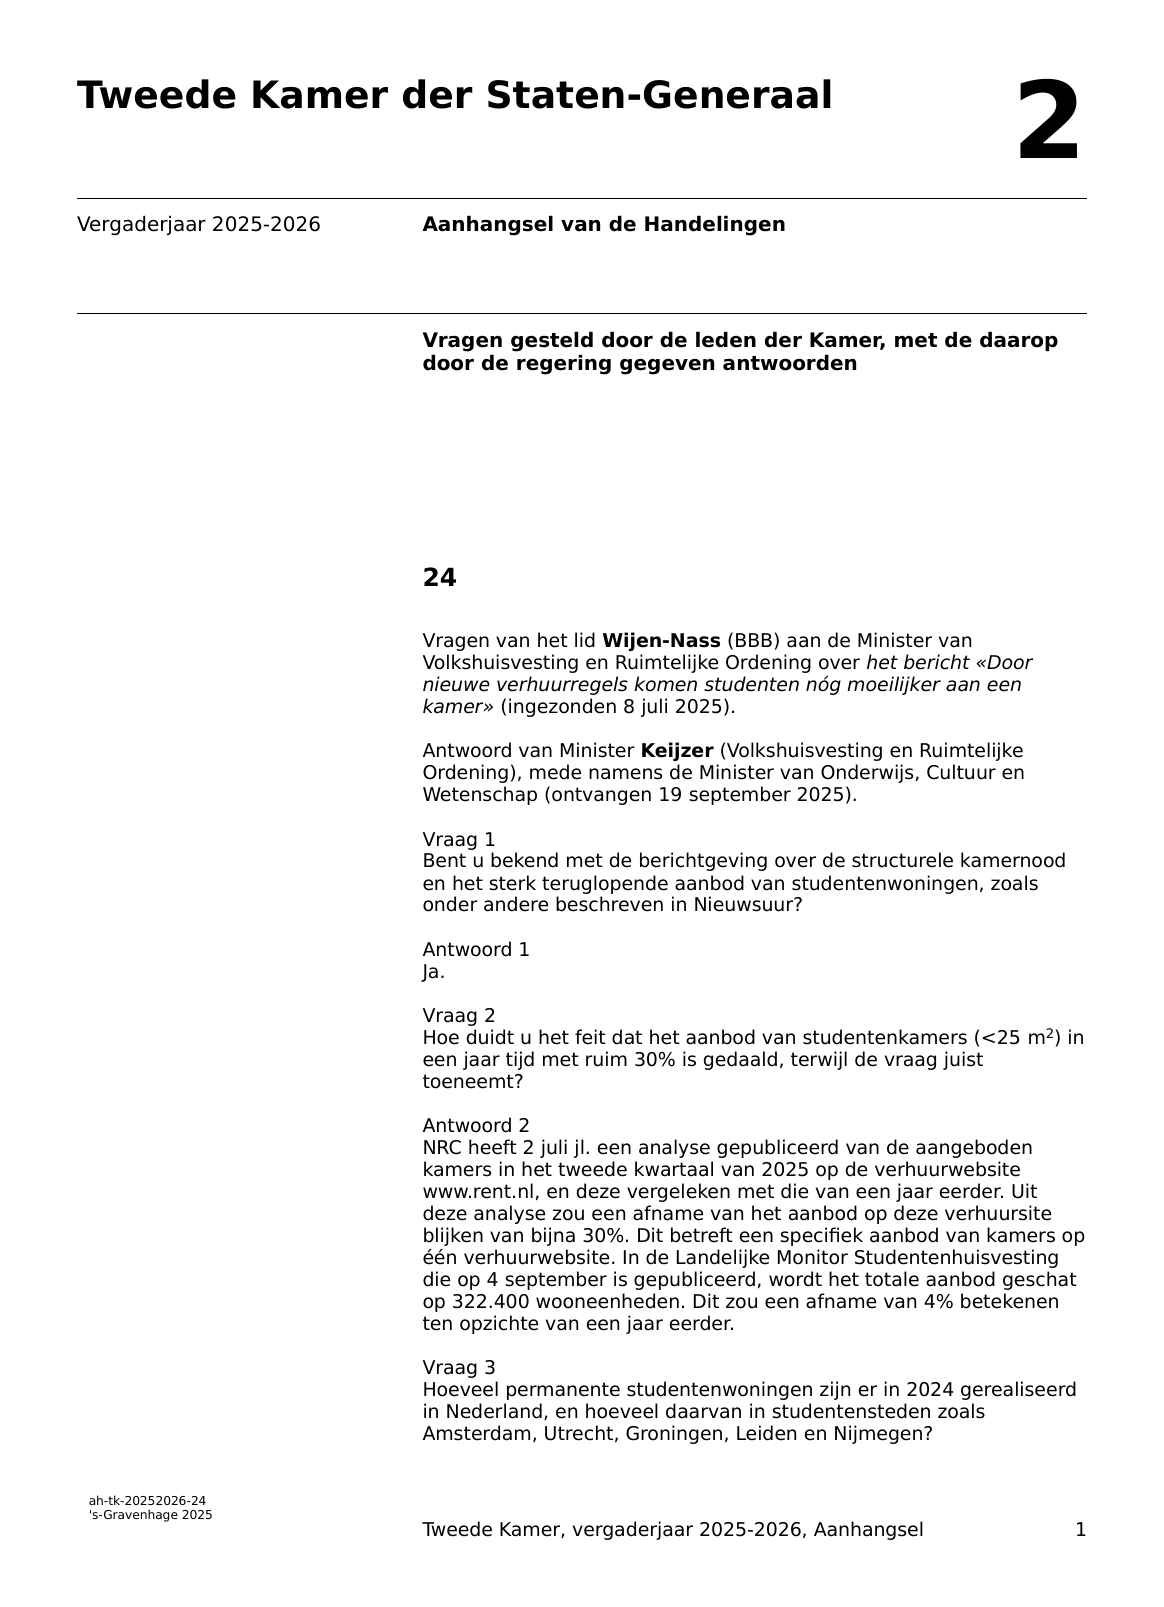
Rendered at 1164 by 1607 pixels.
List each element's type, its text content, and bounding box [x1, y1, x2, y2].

text Antwoord van Minister Keijzer (Volkshuisvesting en Ruimtelijke Ordening), mede namens de Minister van Onderwijs, Cultuur en Wetenschap (ontvangen 19 september 2025). [422, 740, 1087, 806]
table_cell [77, 314, 422, 375]
table_cell Aanhangsel van de Handelingen [422, 199, 1087, 313]
text Bent u bekend met de berichtgeving over de structurele kamernood en het sterk teruglopende aanbod van studentenwoningen, zoals onder andere beschreven in Nieuwsuur? [422, 850, 1087, 916]
text Hoe duidt u het feit dat het aanbod van studentenkamers (<25 m2) in een jaar tijd met ruim 30% is gedaald, terwijl de vraag juist toeneemt? [422, 1027, 1087, 1093]
text Hoeveel permanente studentenwoningen zijn er in 2024 gerealiseerd in Nederland, en hoeveel daarvan in studentensteden zoals Amsterdam, Utrecht, Groningen, Leiden en Nijmegen? [422, 1379, 1087, 1445]
text Vragen van het lid Wijen-Nass (BBB) aan de Minister van Volkshuisvesting en Ruimtelijke Ordening over het bericht «Door nieuwe verhuurregels komen studenten nóg moeilijker aan een kamer» (ingezonden 8 juli 2025). [422, 630, 1087, 718]
table_header Tweede Kamer der Staten-Generaal [77, 59, 886, 198]
text Vraag 2 [422, 1005, 1087, 1027]
text 24 [422, 563, 1087, 592]
table_cell Vergaderjaar 2025-2026 [77, 199, 422, 313]
text Ja. [422, 961, 1087, 982]
table_cell Vragen gesteld door de leden der Kamer, met de daarop door de regering gegeven antwoorden [422, 314, 1087, 375]
text Vraag 1 [422, 828, 1087, 850]
text 's-Gravenhage 2025 [88, 1508, 323, 1522]
table_header 2 [886, 59, 1087, 198]
text ah-tk-20252026-24 [88, 1494, 323, 1508]
text Antwoord 1 [422, 938, 1087, 961]
text Vraag 3 [422, 1357, 1087, 1379]
text Antwoord 2 [422, 1115, 1087, 1137]
text NRC heeft 2 juli jl. een analyse gepubliceerd van de aangeboden kamers in het tweede kwartaal van 2025 op de verhuurwebsite www.rent.nl, en deze vergeleken met die van een jaar eerder. Uit deze analyse zou een afname van het aanbod op deze verhuursite blijken van bijna 30%. Dit betreft een specifiek aanbod van kamers op één verhuurwebsite. In de Landelijke Monitor Studentenhuisvesting die op 4 september is gepubliceerd, wordt het totale aanbod geschat op 322.400 wooneenheden. Dit zou een afname van 4% betekenen ten opzichte van een jaar eerder. [422, 1137, 1087, 1334]
